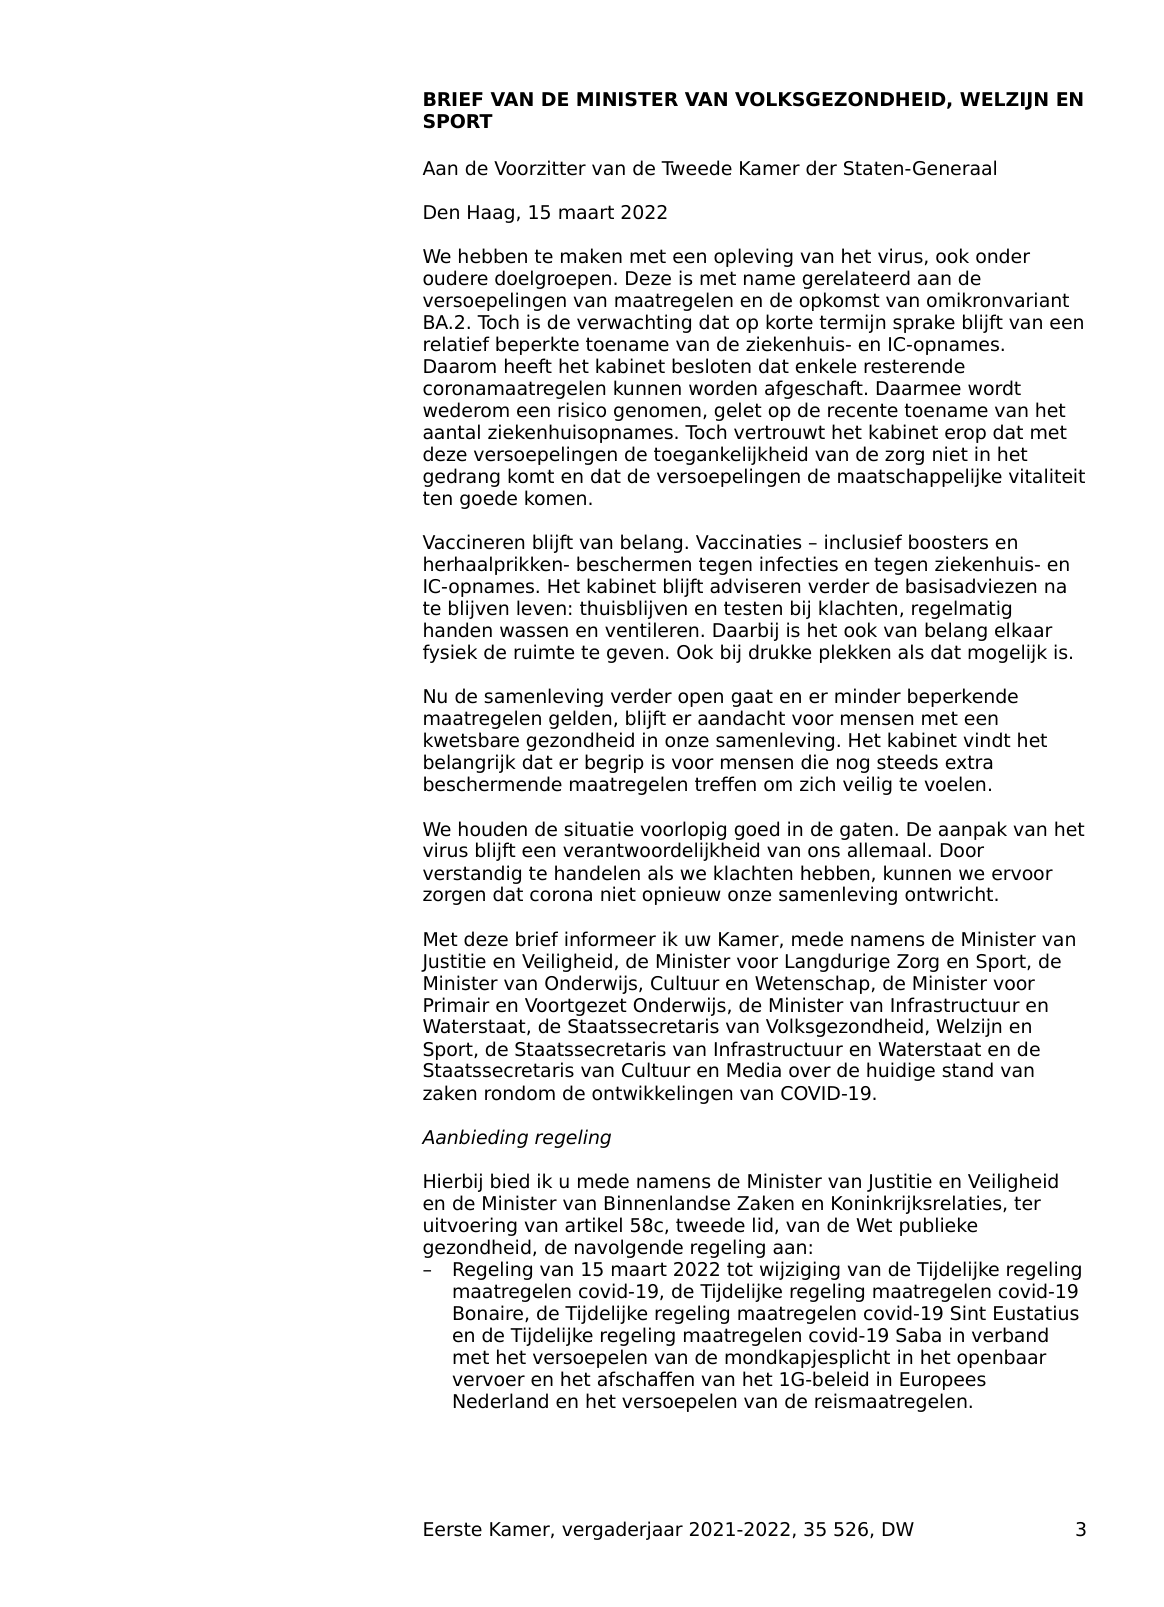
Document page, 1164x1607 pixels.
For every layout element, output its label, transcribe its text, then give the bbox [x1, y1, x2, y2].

text Hierbij bied ik u mede namens de Minister van Justitie en Veiligheid en de Minister van Binnenlandse Zaken en Koninkrijksrelaties, ter uitvoering van artikel 58c, tweede lid, van de Wet publieke gezondheid, de navolgende regeling aan: [422, 1171, 1087, 1259]
text Nu de samenleving verder open gaat en er minder beperkende maatregelen gelden, blijft er aandacht voor mensen met een kwetsbare gezondheid in onze samenleving. Het kabinet vindt het belangrijk dat er begrip is voor mensen die nog steeds extra beschermende maatregelen treffen om zich veilig te voelen. [422, 686, 1087, 796]
text Vaccineren blijft van belang. Vaccinaties – inclusief boosters en herhaalprikken- beschermen tegen infecties en tegen ziekenhuis- en IC-opnames. Het kabinet blijft adviseren verder de basisadviezen na te blijven leven: thuisblijven en testen bij klachten, regelmatig handen wassen en ventileren. Daarbij is het ook van belang elkaar fysiek de ruimte te geven. Ook bij drukke plekken als dat mogelijk is. [422, 532, 1087, 664]
subtitle Aanbieding regeling [422, 1127, 1087, 1148]
text Met deze brief informeer ik uw Kamer, mede namens de Minister van Justitie en Veiligheid, de Minister voor Langdurige Zorg en Sport, de Minister van Onderwijs, Cultuur en Wetenschap, de Minister voor Primair en Voortgezet Onderwijs, de Minister van Infrastructuur en Waterstaat, de Staatssecretaris van Volksgezondheid, Welzijn en Sport, de Staatssecretaris van Infrastructuur en Waterstaat en de Staatssecretaris van Cultuur en Media over de huidige stand van zaken rondom de ontwikkelingen van COVID-19. [422, 928, 1087, 1104]
text We houden de situatie voorlopig goed in de gaten. De aanpak van het virus blijft een verantwoordelijkheid van ons allemaal. Door verstandig te handelen als we klachten hebben, kunnen we ervoor zorgen dat corona niet opnieuw onze samenleving ontwricht. [422, 818, 1087, 906]
text Aan de Voorzitter van de Tweede Kamer der Staten-Generaal [422, 158, 1087, 180]
text We hebben te maken met een opleving van het virus, ook onder oudere doelgroepen. Deze is met name gerelateerd aan de versoepelingen van maatregelen en de opkomst van omikronvariant BA.2. Toch is de verwachting dat op korte termijn sprake blijft van een relatief beperkte toename van de ziekenhuis- en IC-opnames. Daarom heeft het kabinet besloten dat enkele resterende coronamaatregelen kunnen worden afgeschaft. Daarmee wordt wederom een risico genomen, gelet op de recente toename van het aantal ziekenhuisopnames. Toch vertrouwt het kabinet erop dat met deze versoepelingen de toegankelijkheid van de zorg niet in het gedrang komt en dat de versoepelingen de maatschappelijke vitaliteit ten goede komen. [422, 246, 1087, 510]
subtitle BRIEF VAN DE MINISTER VAN VOLKSGEZONDHEID, WELZIJN EN SPORT [422, 89, 1087, 133]
text Den Haag, 15 maart 2022 [422, 202, 1087, 224]
text – Regeling van 15 maart 2022 tot wijziging van de Tijdelijke regeling maatregelen covid-19, de Tijdelijke regeling maatregelen covid-19 Bonaire, de Tijdelijke regeling maatregelen covid-19 Sint Eustatius en de Tijdelijke regeling maatregelen covid-19 Saba in verband met het versoepelen van de mondkapjesplicht in het openbaar vervoer en het afschaffen van het 1G-beleid in Europees Nederland en het versoepelen van de reismaatregelen. [422, 1259, 1087, 1412]
